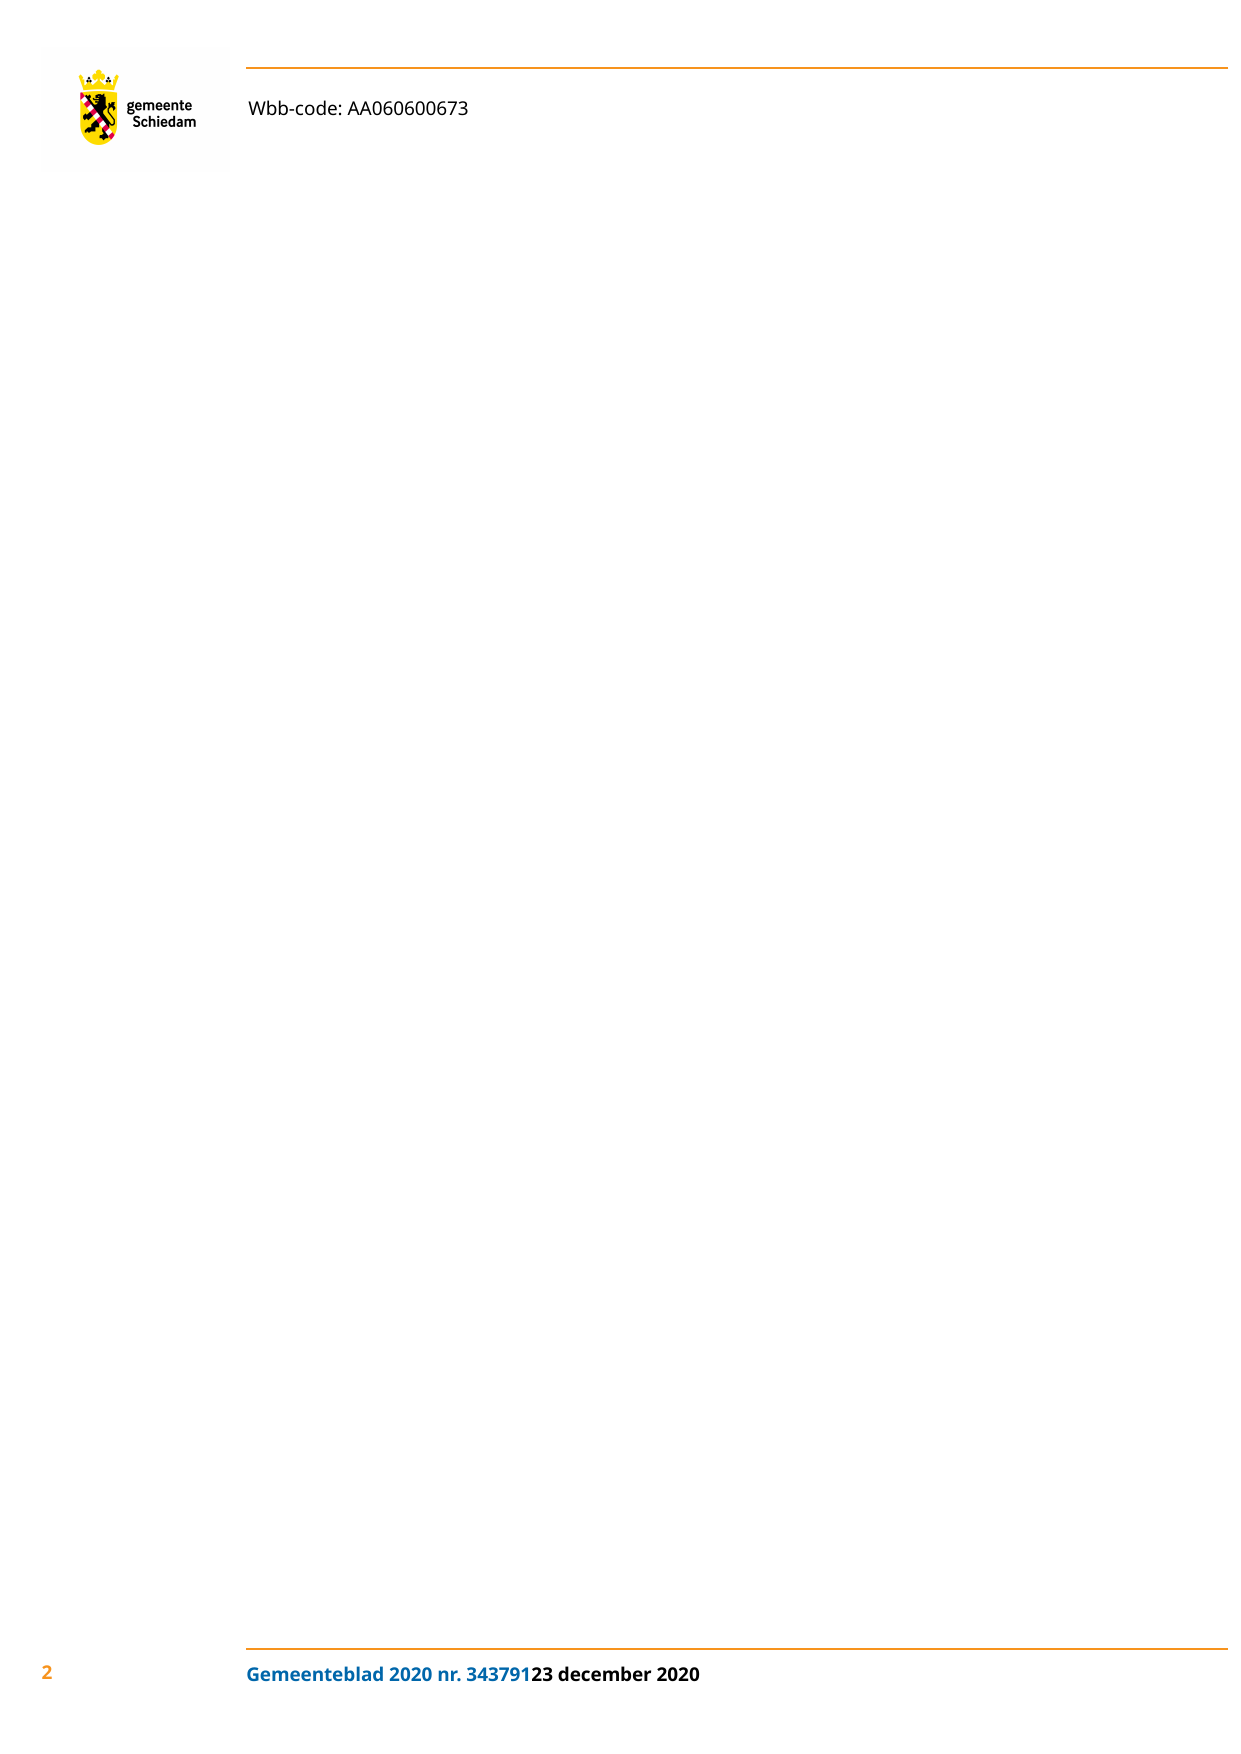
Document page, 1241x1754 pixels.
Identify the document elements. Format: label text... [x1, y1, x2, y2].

picture [41, 47, 231, 172]
text Wbb-code: AA060600673 [248, 95, 1152, 121]
